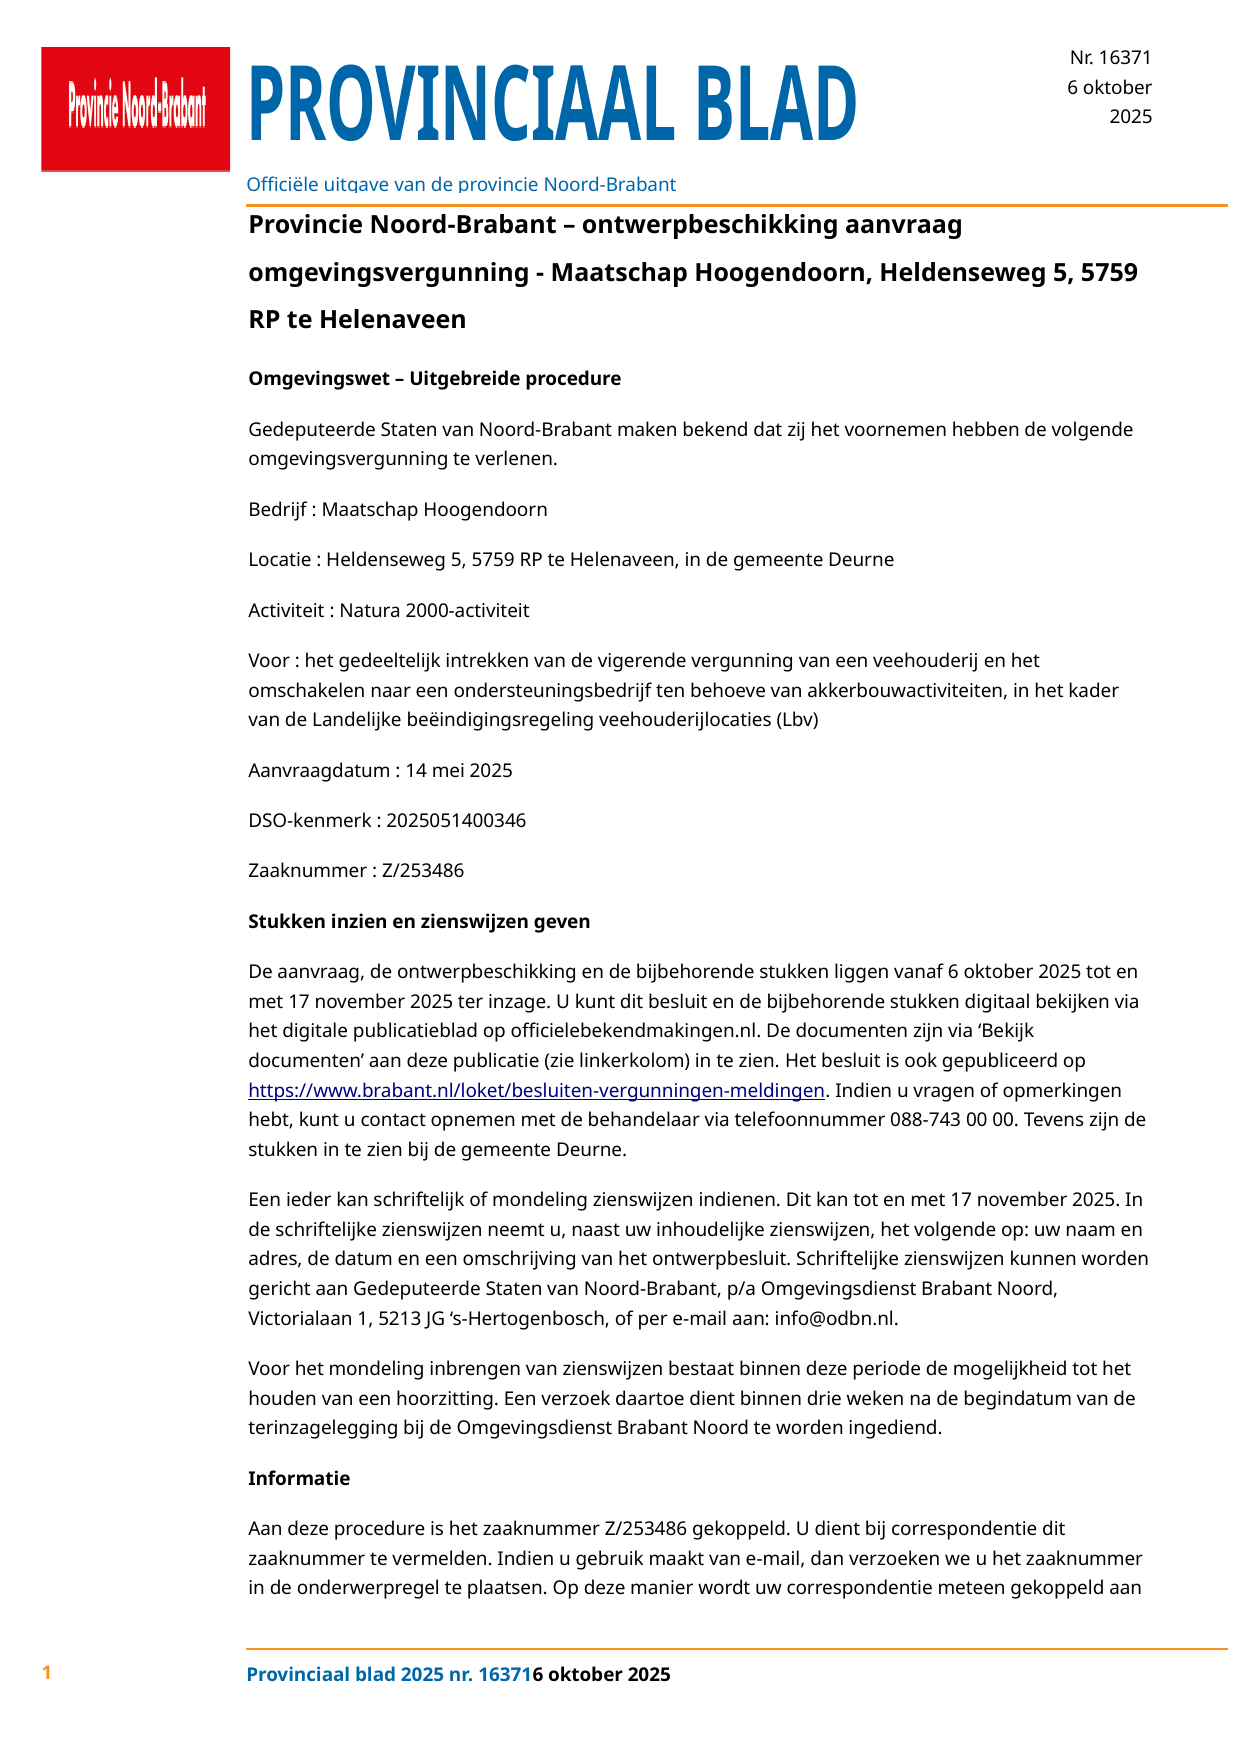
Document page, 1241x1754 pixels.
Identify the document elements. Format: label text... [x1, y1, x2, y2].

text Gedeputeerde Staten van Noord-Brabant maken bekend dat zij het voornemen hebben de volgende omgevingsvergunning te verlenen. [248, 416, 1152, 471]
text DSO-kenmerk : 2025051400346 [248, 807, 1152, 833]
text Voor het mondeling inbrengen van zienswijzen bestaat binnen deze periode de mogelijkheid tot het houden van een hoorzitting. Een verzoek daartoe dient binnen drie weken na de begindatum van de terinzagelegging bij de Omgevingsdienst Brabant Noord te worden ingediend. [248, 1355, 1152, 1440]
text Een ieder kan schriftelijk of mondeling zienswijzen indienen. Dit kan tot en met 17 november 2025. In de schriftelijke zienswijzen neemt u, naast uw inhoudelijke zienswijzen, het volgende op: uw naam en adres, de datum en een omschrijving van het ontwerpbesluit. Schriftelijke zienswijzen kunnen worden gericht aan Gedeputeerde Staten van Noord-Brabant, p/a Omgevingsdienst Brabant Noord, Victorialaan 1, 5213 JG ‘s-Hertogenbosch, of per e-mail aan: info@odbn.nl. [248, 1186, 1152, 1330]
text De aanvraag, de ontwerpbeschikking en de bijbehorende stukken liggen vanaf 6 oktober 2025 tot en met 17 november 2025 ter inzage. U kunt dit besluit en de bijbehorende stukken digitaal bekijken via het digitale publicatieblad op officielebekendmakingen.nl. De documenten zijn via ‘Bekijk documenten’ aan deze publicatie (zie linkerkolom) in te zien. Het besluit is ook gepubliceerd op https://www.brabant.nl/loket/besluiten-vergunningen-meldingen. Indien u vragen of opmerkingen hebt, kunt u contact opnemen met de behandelaar via telefoonnummer 088-743 00 00. Tevens zijn de stukken in te zien bij de gemeente Deurne. [248, 958, 1152, 1162]
text Stukken inzien en zienswijzen geven [248, 908, 1152, 934]
text Voor : het gedeeltelijk intrekken van de vigerende vergunning van een veehouderij en het omschakelen naar een ondersteuningsbedrijf ten behoeve van akkerbouwactiviteiten, in het kader van de Landelijke beëindigingsregeling veehouderijlocaties (Lbv) [248, 647, 1152, 732]
text Activiteit : Natura 2000-activiteit [248, 597, 1152, 622]
text Locatie : Heldenseweg 5, 5759 RP te Helenaveen, in de gemeente Deurne [248, 546, 1152, 572]
text Omgevingswet – Uitgebreide procedure [248, 366, 1152, 391]
text Aan deze procedure is het zaaknummer Z/253486 gekoppeld. U dient bij correspondentie dit zaaknummer te vermelden. Indien u gebruik maakt van e-mail, dan verzoeken we u het zaaknummer in de onderwerpregel te plaatsen. Op deze manier wordt uw correspondentie meteen gekoppeld aan [248, 1515, 1152, 1600]
text Informatie [248, 1465, 1152, 1490]
text Bedrijf : Maatschap Hoogendoorn [248, 496, 1152, 522]
text Provincie Noord-Brabant – ontwerpbeschikking aanvraag omgevingsvergunning - Maatschap Hoogendoorn, Heldenseweg 5, 5759 RP te Helenaveen [248, 207, 1152, 336]
text Aanvraagdatum : 14 mei 2025 [248, 757, 1152, 782]
text Zaaknummer : Z/253486 [248, 858, 1152, 883]
picture [41, 47, 231, 172]
